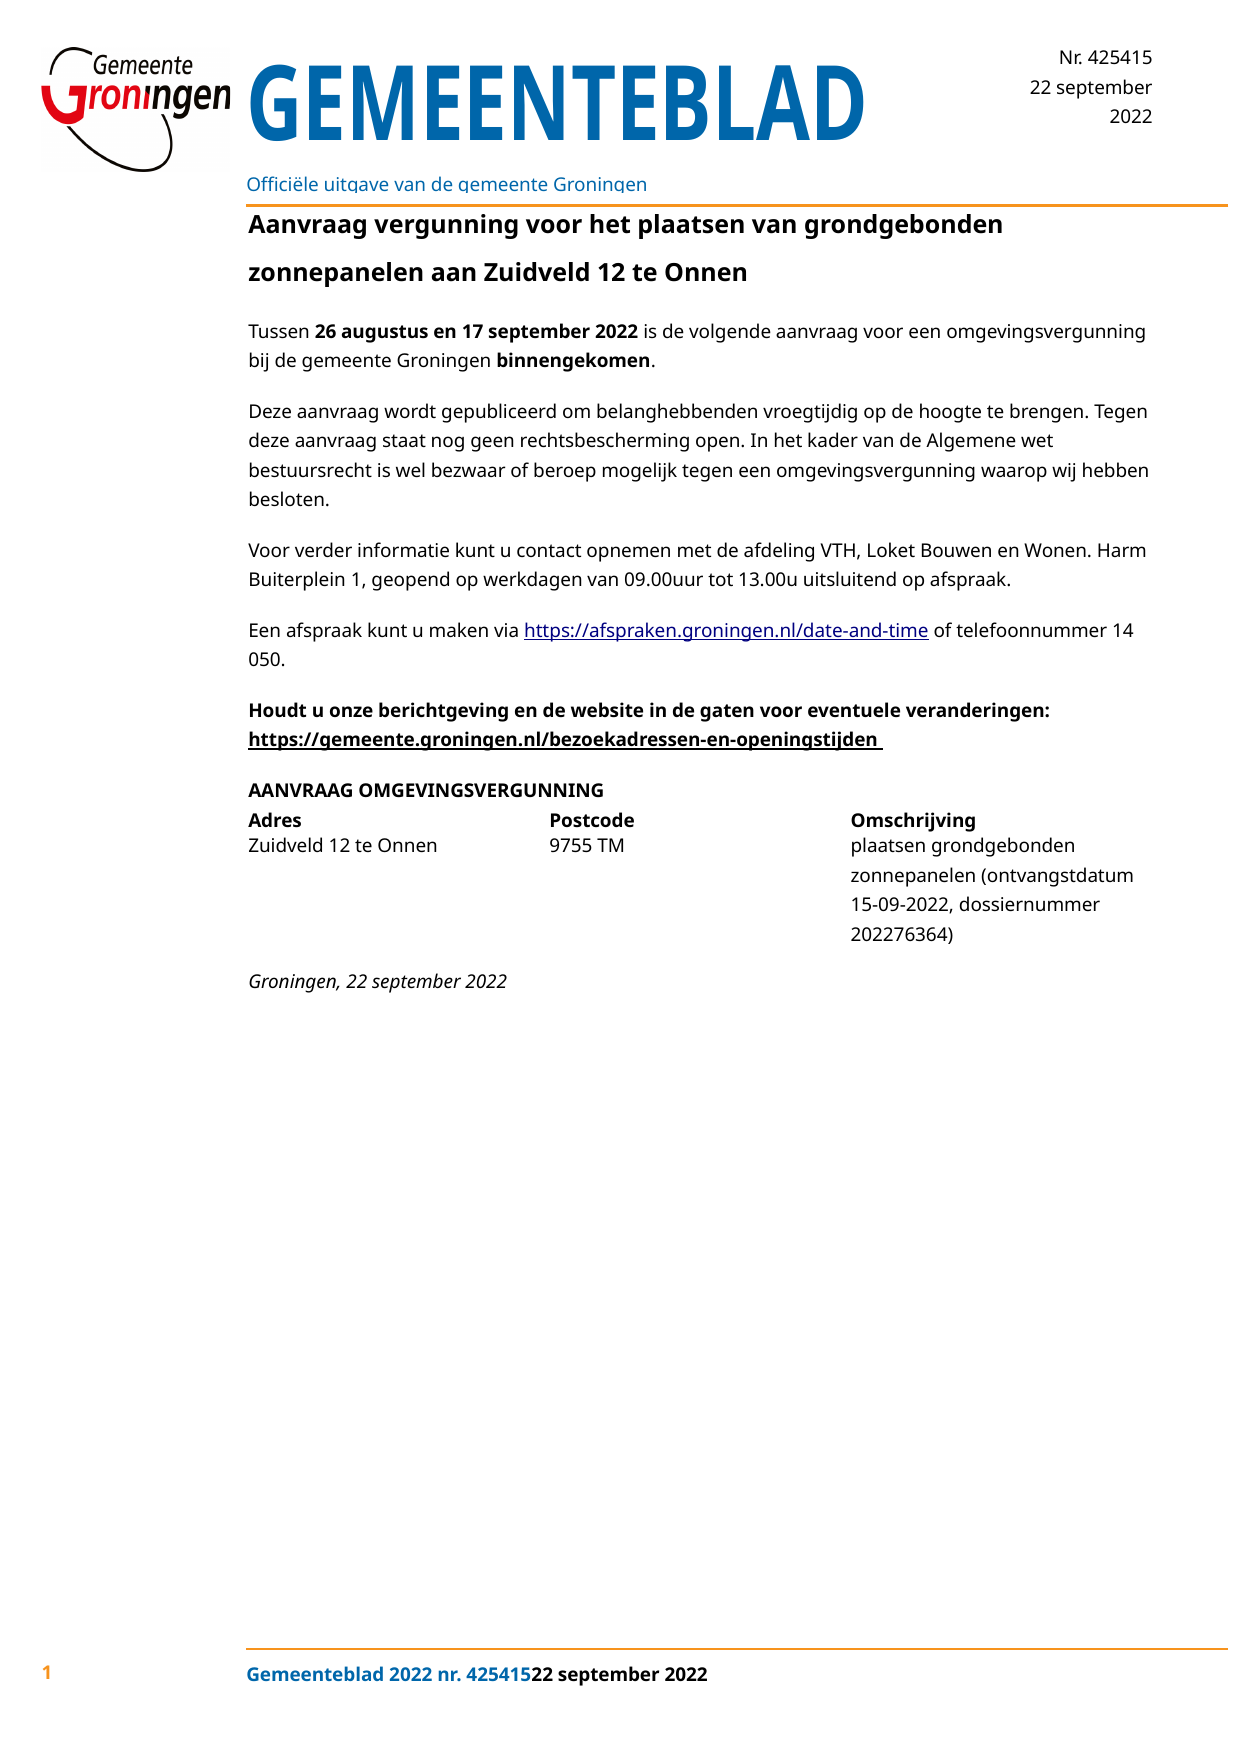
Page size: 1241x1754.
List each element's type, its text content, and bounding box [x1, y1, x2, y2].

table_header Adres [248, 807, 549, 832]
text Aanvraag vergunning voor het plaatsen van grondgebonden zonnepanelen aan Zuidveld 12 te Onnen [248, 207, 1152, 288]
text Tussen 26 augustus en 17 september 2022 is de volgende aanvraag voor een omgevingsvergunning bij de gemeente Groningen binnengekomen. [248, 318, 1152, 373]
table_header Omschrijving [850, 807, 1152, 832]
text AANVRAAG OMGEVINGSVERGUNNING [248, 777, 1152, 803]
text Een afspraak kunt u maken via https://afspraken.groningen.nl/date-and-time of telefoonnummer 14 050. [248, 617, 1152, 672]
picture [41, 47, 231, 172]
text Deze aanvraag wordt gepubliceerd om belanghebbenden vroegtijdig op de hoogte te brengen. Tegen deze aanvraag staat nog geen rechtsbescherming open. In het kader van de Algemene wet bestuursrecht is wel bezwaar of beroep mogelijk tegen een omgevingsvergunning waarop wij hebben besloten. [248, 398, 1152, 512]
text Houdt u onze berichtgeving en de website in de gaten voor eventuele veranderingen: https://gemeente.groningen.nl/bezoekadressen-en-openingstijden [248, 697, 1152, 752]
text Groningen, 22 september 2022 [248, 968, 1152, 994]
table_cell Zuidveld 12 te Onnen [248, 833, 549, 947]
text Voor verder informatie kunt u contact opnemen met de afdeling VTH, Loket Bouwen en Wonen. Harm Buiterplein 1, geopend op werkdagen van 09.00uur tot 13.00u uitsluitend op afspraak. [248, 537, 1152, 592]
table_cell 9755 TM [549, 833, 850, 947]
table_cell plaatsen grondgebonden zonnepanelen (ontvangstdatum 15-09-2022, dossiernummer 202276364) [850, 833, 1152, 947]
table_header Postcode [549, 807, 850, 832]
